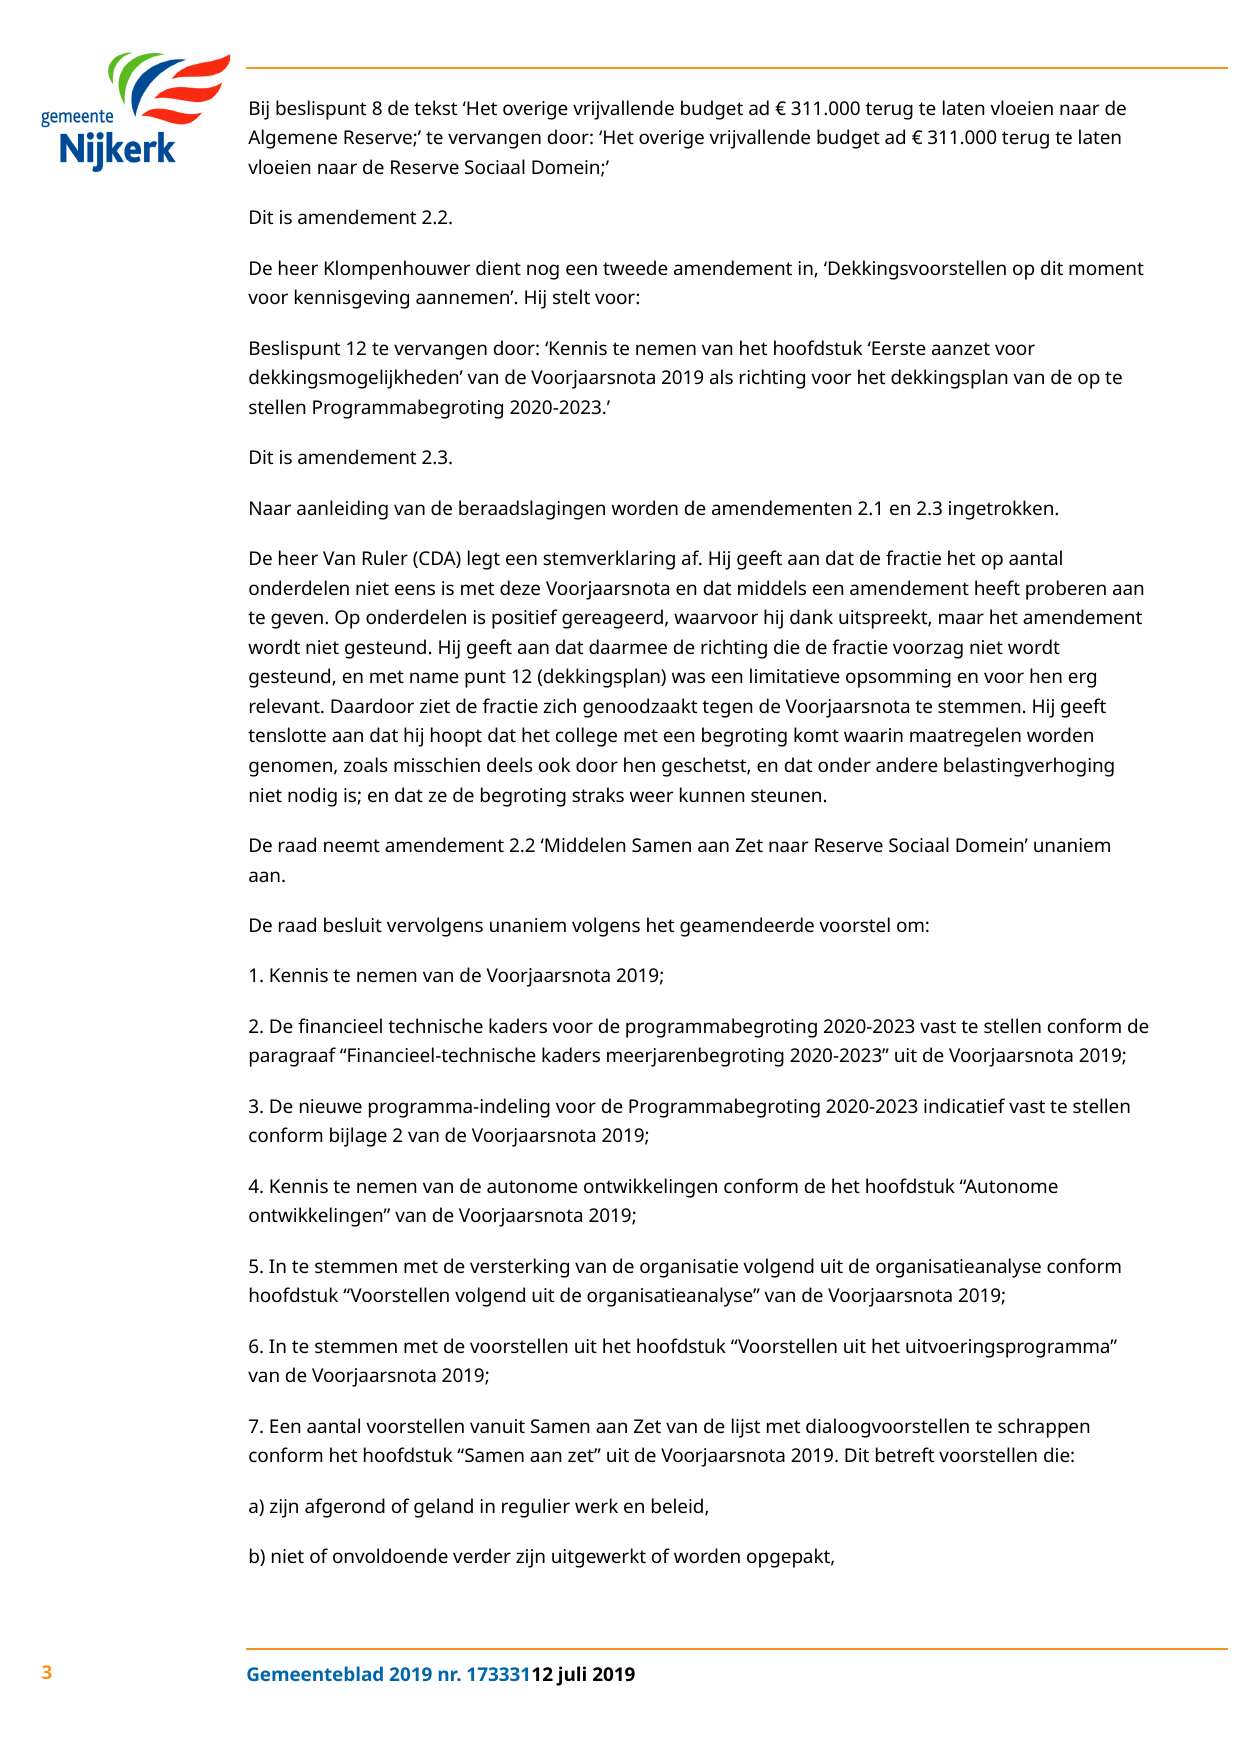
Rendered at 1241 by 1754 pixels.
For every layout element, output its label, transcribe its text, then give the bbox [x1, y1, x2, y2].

picture [41, 47, 231, 172]
text 5. In te stemmen met de versterking van de organisatie volgend uit de organisatieanalyse conform hoofdstuk “Voorstellen volgend uit de organisatieanalyse” van de Voorjaarsnota 2019; [248, 1253, 1152, 1308]
text De heer Klompenhouwer dient nog een tweede amendement in, ‘Dekkingsvoorstellen op dit moment voor kennisgeving aannemen’. Hij stelt voor: [248, 255, 1152, 310]
text Dit is amendement 2.3. [248, 444, 1152, 470]
text 4. Kennis te nemen van de autonome ontwikkelingen conform de het hoofdstuk “Autonome ontwikkelingen” van de Voorjaarsnota 2019; [248, 1173, 1152, 1228]
text 3. De nieuwe programma-indeling voor de Programmabegroting 2020-2023 indicatief vast te stellen conform bijlage 2 van de Voorjaarsnota 2019; [248, 1093, 1152, 1148]
text 2. De financieel technische kaders voor de programmabegroting 2020-2023 vast te stellen conform de paragraaf “Financieel-technische kaders meerjarenbegroting 2020-2023” uit de Voorjaarsnota 2019; [248, 1013, 1152, 1068]
text 6. In te stemmen met de voorstellen uit het hoofdstuk “Voorstellen uit het uitvoeringsprogramma” van de Voorjaarsnota 2019; [248, 1333, 1152, 1388]
text 1. Kennis te nemen van de Voorjaarsnota 2019; [248, 963, 1152, 988]
text Dit is amendement 2.2. [248, 204, 1152, 230]
text De raad neemt amendement 2.2 ‘Middelen Samen aan Zet naar Reserve Sociaal Domein’ unaniem aan. [248, 832, 1152, 888]
text De heer Van Ruler (CDA) legt een stemverklaring af. Hij geeft aan dat de fractie het op aantal onderdelen niet eens is met deze Voorjaarsnota en dat middels een amendement heeft proberen aan te geven. Op onderdelen is positief gereageerd, waarvoor hij dank uitspreekt, maar het amendement wordt niet gesteund. Hij geeft aan dat daarmee de richting die de fractie voorzag niet wordt gesteund, en met name punt 12 (dekkingsplan) was een limitatieve opsomming en voor hen erg relevant. Daardoor ziet de fractie zich genoodzaakt tegen de Voorjaarsnota te stemmen. Hij geeft tenslotte aan dat hij hoopt dat het college met een begroting komt waarin maatregelen worden genomen, zoals misschien deels ook door hen geschetst, en dat onder andere belastingverhoging niet nodig is; en dat ze de begroting straks weer kunnen steunen. [248, 545, 1152, 808]
text a) zijn afgerond of geland in regulier werk en beleid, [248, 1493, 1152, 1519]
text 7. Een aantal voorstellen vanuit Samen aan Zet van de lijst met dialoogvoorstellen te schrappen conform het hoofdstuk “Samen aan zet” uit de Voorjaarsnota 2019. Dit betreft voorstellen die: [248, 1413, 1152, 1468]
text Bij beslispunt 8 de tekst ‘Het overige vrijvallende budget ad € 311.000 terug te laten vloeien naar de Algemene Reserve;’ te vervangen door: ‘Het overige vrijvallende budget ad € 311.000 terug te laten vloeien naar de Reserve Sociaal Domein;’ [248, 95, 1152, 180]
text Naar aanleiding van de beraadslagingen worden de amendementen 2.1 en 2.3 ingetrokken. [248, 495, 1152, 521]
text De raad besluit vervolgens unaniem volgens het geamendeerde voorstel om: [248, 912, 1152, 938]
text b) niet of onvoldoende verder zijn uitgewerkt of worden opgepakt, [248, 1543, 1152, 1569]
text Beslispunt 12 te vervangen door: ‘Kennis te nemen van het hoofdstuk ‘Eerste aanzet voor dekkingsmogelijkheden’ van de Voorjaarsnota 2019 als richting voor het dekkingsplan van de op te stellen Programmabegroting 2020-2023.’ [248, 335, 1152, 420]
